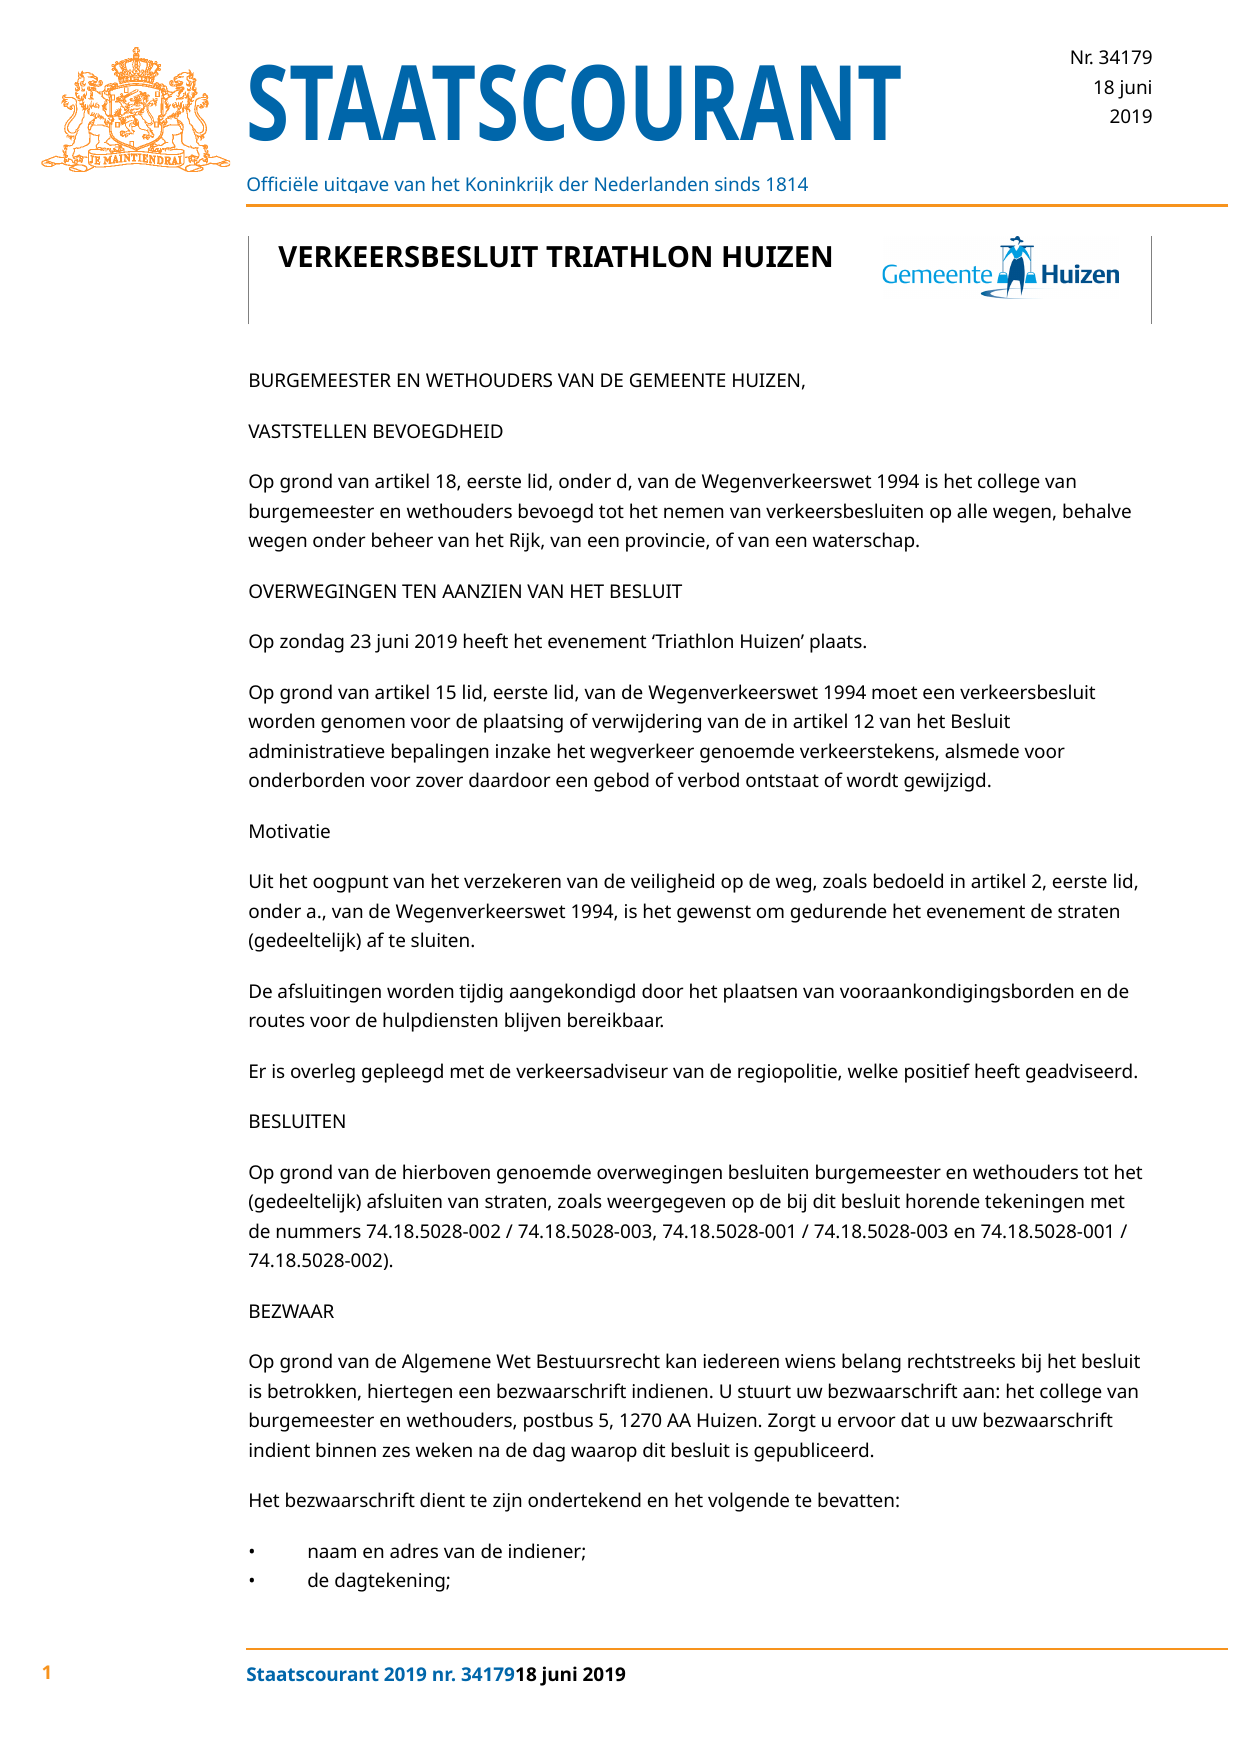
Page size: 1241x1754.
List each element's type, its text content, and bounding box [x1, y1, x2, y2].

text Het bezwaarschrift dient te zijn ondertekend en het volgende te bevatten: [248, 1488, 1152, 1513]
text Motivatie [248, 818, 1152, 844]
text Uit het oogpunt van het verzekeren van de veiligheid op de weg, zoals bedoeld in artikel 2, eerste lid, onder a., van de Wegenverkeerswet 1994, is het gewenst om gedurende het evenement de straten (gedeeltelijk) af te sluiten. [248, 868, 1152, 953]
text Op grond van artikel 18, eerste lid, onder d, van de Wegenverkeerswet 1994 is het college van burgemeester en wethouders bevoegd tot het nemen van verkeersbesluiten op alle wegen, behalve wegen onder beheer van het Rijk, van een provincie, of van een waterschap. [248, 468, 1152, 553]
text Er is overleg gepleegd met de verkeersadviseur van de regiopolitie, welke positief heeft geadviseerd. [248, 1058, 1152, 1084]
text BESLUITEN [248, 1108, 1152, 1134]
text Op grond van de hierboven genoemde overwegingen besluiten burgemeester en wethouders tot het (gedeeltelijk) afsluiten van straten, zoals weergegeven op de bij dit besluit horende tekeningen met de nummers 74.18.5028-002 / 74.18.5028-003, 74.18.5028-001 / 74.18.5028-003 en 74.18.5028-001 / 74.18.5028-002). [248, 1159, 1152, 1273]
table_header VERKEERSBESLUIT TRIATHLON HUIZEN [249, 236, 850, 324]
text Op grond van artikel 15 lid, eerste lid, van de Wegenverkeerswet 1994 moet een verkeersbesluit worden genomen voor de plaatsing of verwijdering van de in artikel 12 van het Besluit administratieve bepalingen inzake het wegverkeer genoemde verkeerstekens, alsmede voor onderborden voor zover daardoor een gebod of verbod ontstaat of wordt gewijzigd. [248, 679, 1152, 793]
picture [882, 236, 1119, 299]
text Op zondag 23 juni 2019 heeft het evenement ‘Triathlon Huizen’ plaats. [248, 628, 1152, 654]
text BEZWAAR [248, 1298, 1152, 1324]
text VASTSTELLEN BEVOEGDHEID [248, 418, 1152, 444]
text Op grond van de Algemene Wet Bestuursrecht kan iedereen wiens belang rechtstreeks bij het besluit is betrokken, hiertegen een bezwaarschrift indienen. U stuurt uw bezwaarschrift aan: het college van burgemeester en wethouders, postbus 5, 1270 AA Huizen. Zorgt u ervoor dat u uw bezwaarschrift indient binnen zes weken na de dag waarop dit besluit is gepubliceerd. [248, 1348, 1152, 1463]
text OVERWEGINGEN TEN AANZIEN VAN HET BESLUIT [248, 578, 1152, 604]
list de dagtekening; [248, 1568, 1152, 1593]
text De afsluitingen worden tijdig aangekondigd door het plaatsen van vooraankondigingsborden en de routes voor de hulpdiensten blijven bereikbaar. [248, 978, 1152, 1033]
text BURGEMEESTER EN WETHOUDERS VAN DE GEMEENTE HUIZEN, [248, 368, 1152, 393]
table_header [850, 236, 1151, 324]
picture [41, 47, 231, 172]
list naam en adres van de indiener; [248, 1538, 1152, 1564]
